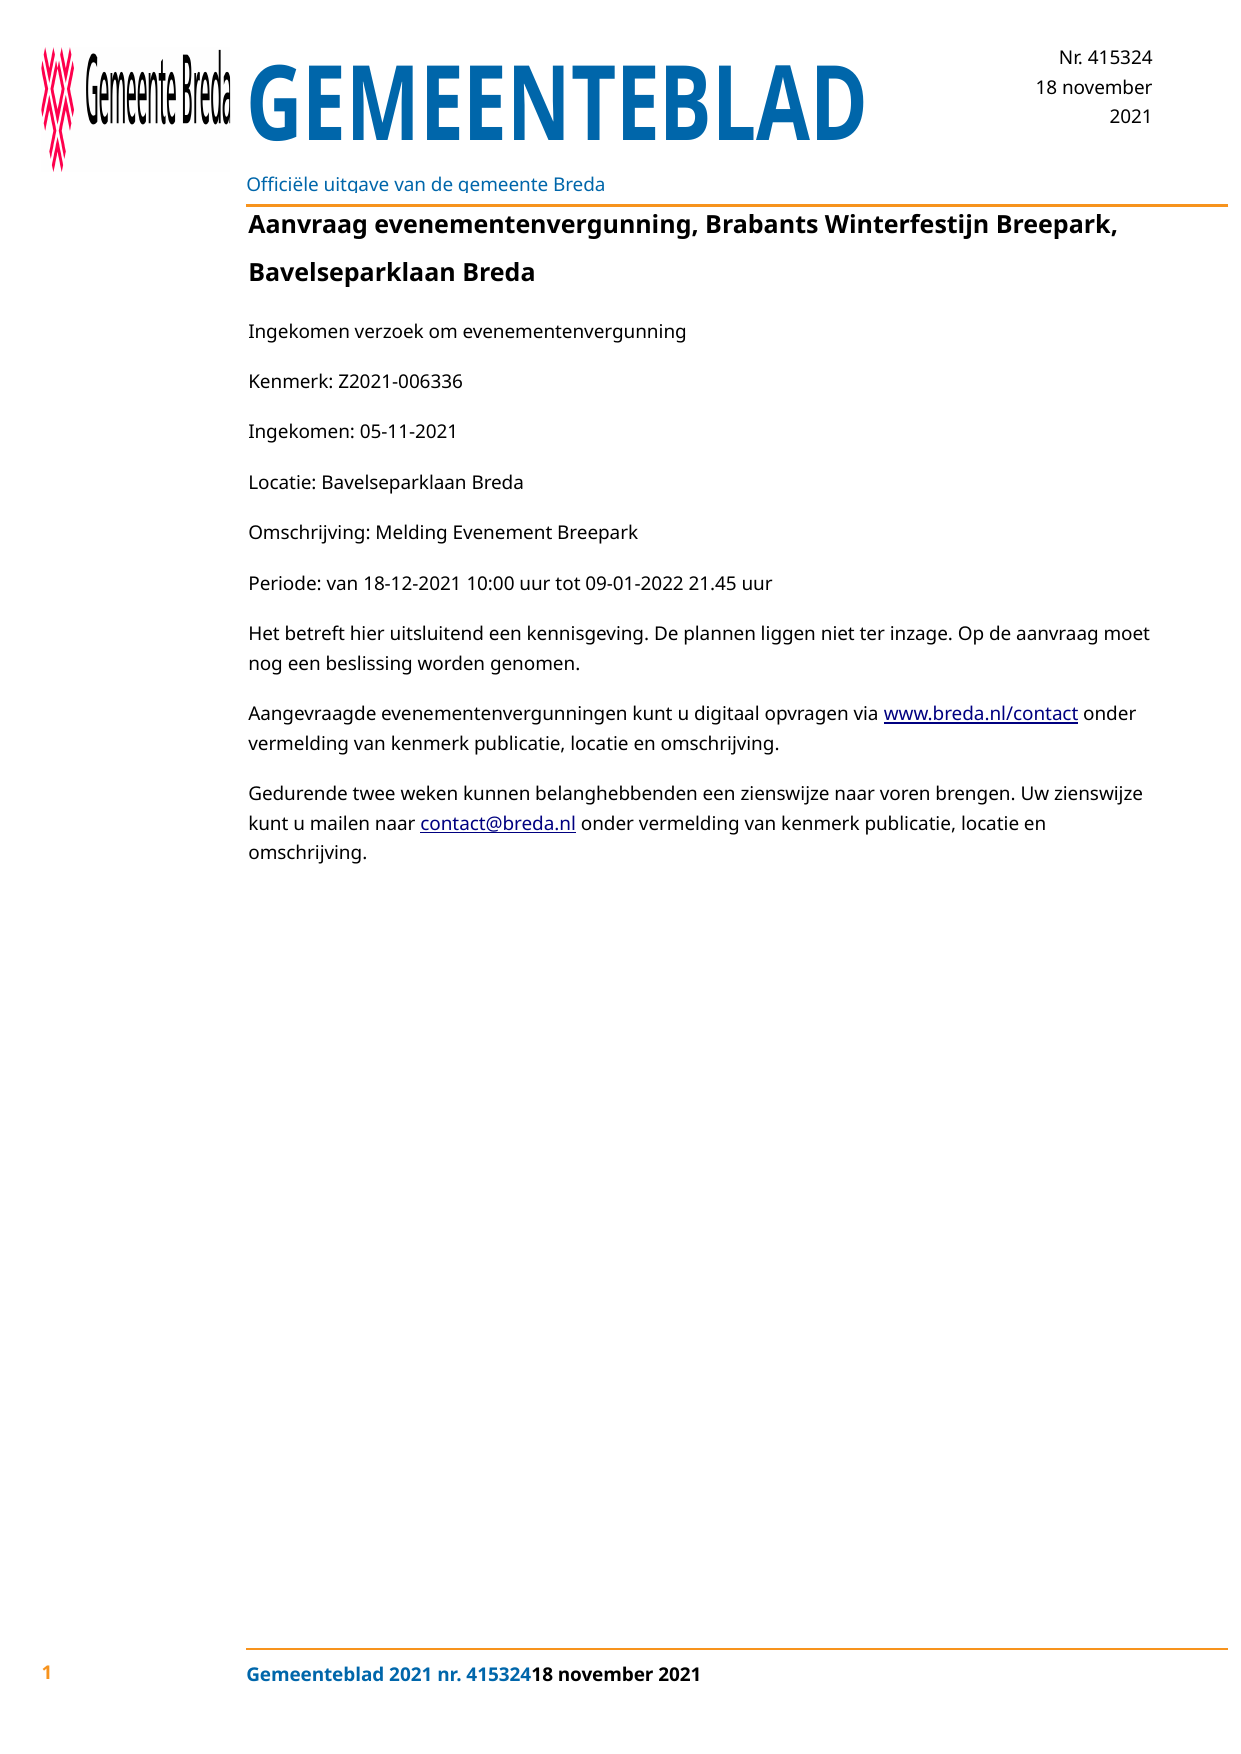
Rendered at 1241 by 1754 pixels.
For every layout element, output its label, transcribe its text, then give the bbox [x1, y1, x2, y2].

text Aanvraag evenementenvergunning, Brabants Winterfestijn Breepark, Bavelseparklaan Breda [248, 207, 1152, 288]
picture [41, 47, 231, 172]
text Ingekomen verzoek om evenementenvergunning [248, 318, 1152, 344]
text Aangevraagde evenementenvergunningen kunt u digitaal opvragen via www.breda.nl/contact onder vermelding van kenmerk publicatie, locatie en omschrijving. [248, 700, 1152, 756]
text Het betreft hier uitsluitend een kennisgeving. De plannen liggen niet ter inzage. Op de aanvraag moet nog een beslissing worden genomen. [248, 620, 1152, 676]
text Periode: van 18-12-2021 10:00 uur tot 09-01-2022 21.45 uur [248, 570, 1152, 596]
text Kenmerk: Z2021-006336 [248, 368, 1152, 394]
text Ingekomen: 05-11-2021 [248, 419, 1152, 444]
text Locatie: Bavelseparklaan Breda [248, 469, 1152, 495]
text Omschrijving: Melding Evenement Breepark [248, 519, 1152, 545]
text Gedurende twee weken kunnen belanghebbenden een zienswijze naar voren brengen. Uw zienswijze kunt u mailen naar contact@breda.nl onder vermelding van kenmerk publicatie, locatie en omschrijving. [248, 780, 1152, 865]
